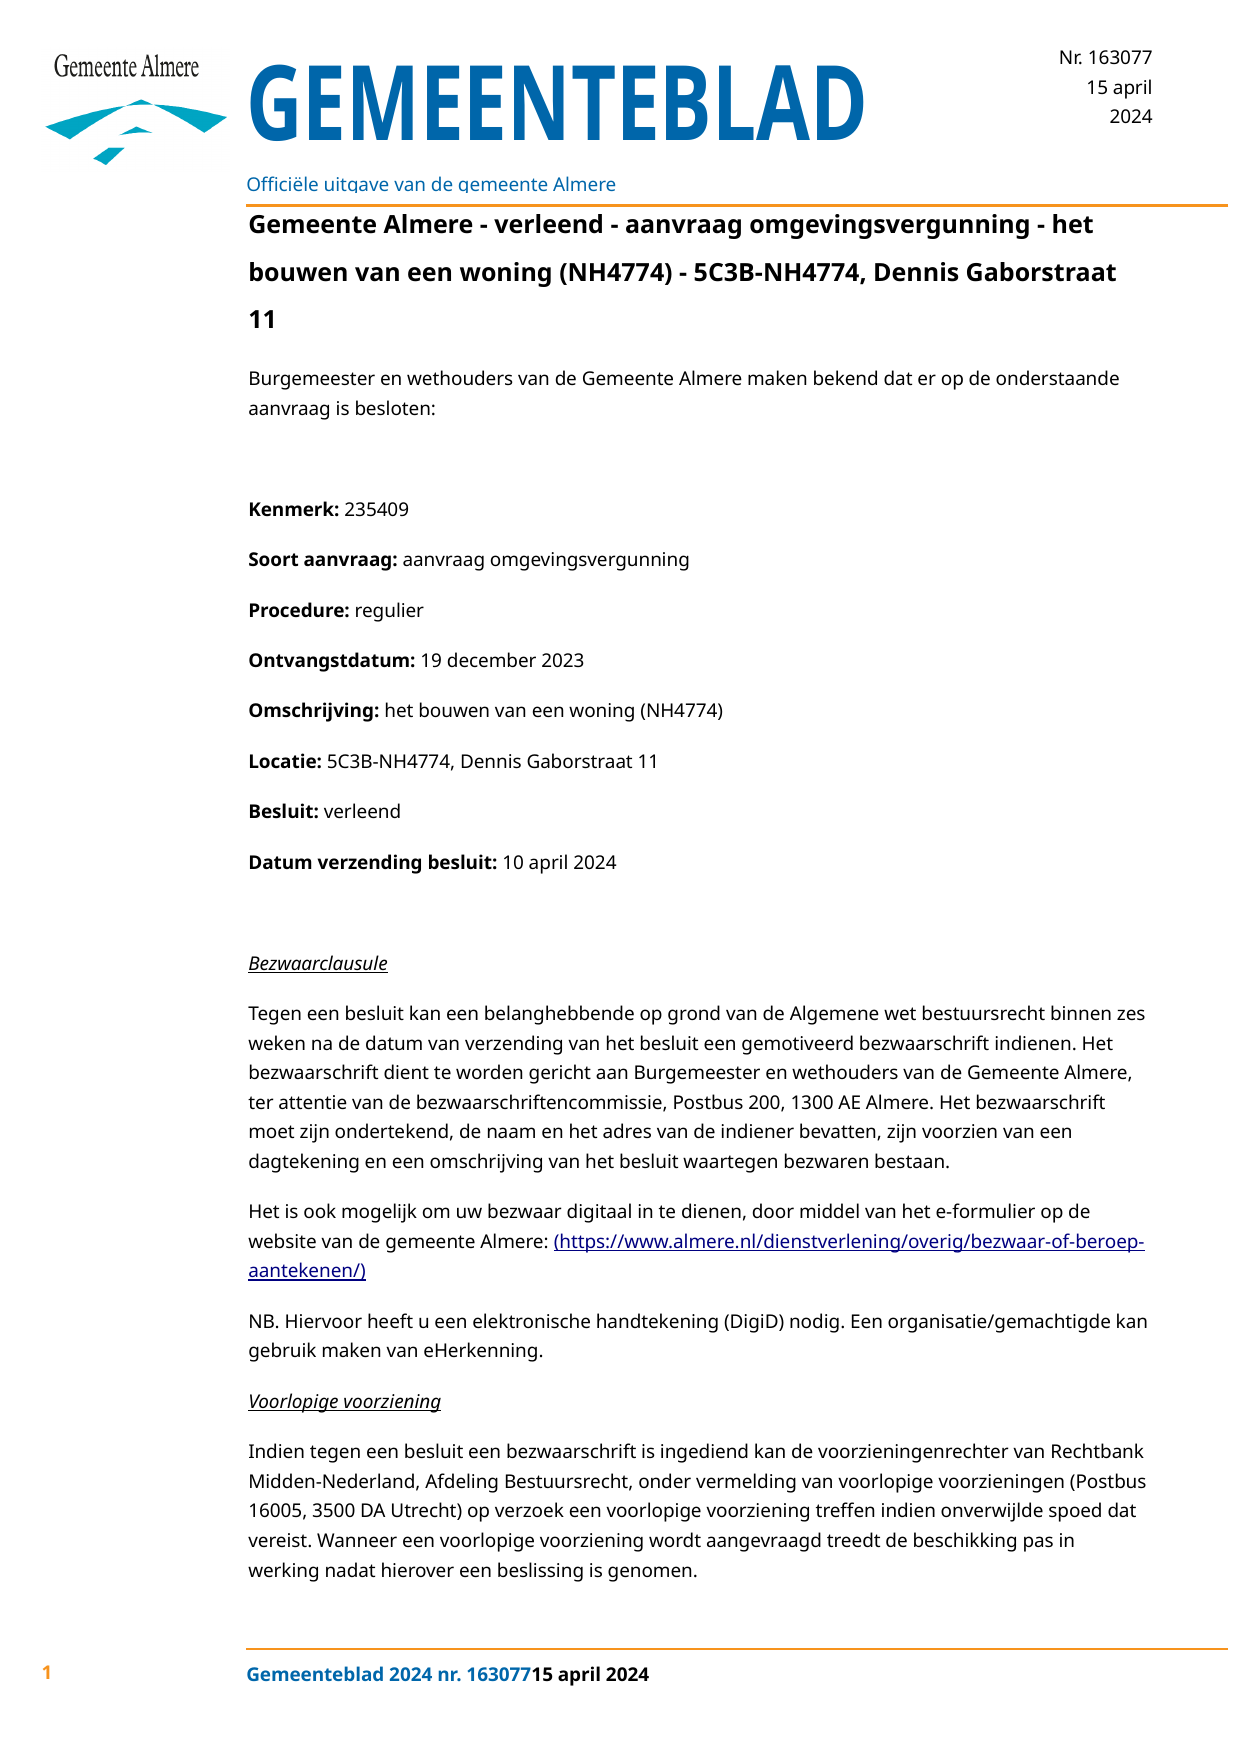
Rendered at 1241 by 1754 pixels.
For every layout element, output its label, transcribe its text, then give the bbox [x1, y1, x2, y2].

text Bezwaarclausule [248, 950, 1152, 975]
text Burgemeester en wethouders van de Gemeente Almere maken bekend dat er op de onderstaande aanvraag is besloten: [248, 366, 1152, 421]
text Kenmerk: 235409 [248, 496, 1152, 522]
text Locatie: 5C3B-NH4774, Dennis Gaborstraat 11 [248, 748, 1152, 774]
text Het is ook mogelijk om uw bezwaar digitaal in te dienen, door middel van het e-formulier op de website van de gemeente Almere: (https://www.almere.nl/dienstverlening/overig/bezwaar-of-beroep-aantekenen/) [248, 1198, 1152, 1283]
text Datum verzending besluit: 10 april 2024 [248, 849, 1152, 874]
text Gemeente Almere - verleend - aanvraag omgevingsvergunning - het bouwen van een woning (NH4774) - 5C3B-NH4774, Dennis Gaborstraat 11 [248, 207, 1152, 336]
text Voorlopige voorziening [248, 1388, 1152, 1414]
picture [41, 47, 231, 172]
text NB. Hiervoor heeft u een elektronische handtekening (DigiD) nodig. Een organisatie/gemachtigde kan gebruik maken van eHerkenning. [248, 1308, 1152, 1363]
text Ontvangstdatum: 19 december 2023 [248, 647, 1152, 673]
text Omschrijving: het bouwen van een woning (NH4774) [248, 698, 1152, 723]
text Soort aanvraag: aanvraag omgevingsvergunning [248, 546, 1152, 572]
text Tegen een besluit kan een belanghebbende op grond van de Algemene wet bestuursrecht binnen zes weken na de datum van verzending van het besluit een gemotiveerd bezwaarschrift indienen. Het bezwaarschrift dient te worden gericht aan Burgemeester en wethouders van de Gemeente Almere, ter attentie van de bezwaarschriftencommissie, Postbus 200, 1300 AE Almere. Het bezwaarschrift moet zijn ondertekend, de naam en het adres van de indiener bevatten, zijn voorzien van een dagtekening en een omschrijving van het besluit waartegen bezwaren bestaan. [248, 1000, 1152, 1174]
text Procedure: regulier [248, 597, 1152, 622]
text Indien tegen een besluit een bezwaarschrift is ingediend kan de voorzieningenrechter van Rechtbank Midden-Nederland, Afdeling Bestuursrecht, onder vermelding van voorlopige voorzieningen (Postbus 16005, 3500 DA Utrecht) op verzoek een voorlopige voorziening treffen indien onverwijlde spoed dat vereist. Wanneer een voorlopige voorziening wordt aangevraagd treedt de beschikking pas in werking nadat hierover een beslissing is genomen. [248, 1438, 1152, 1582]
text Besluit: verleend [248, 798, 1152, 824]
